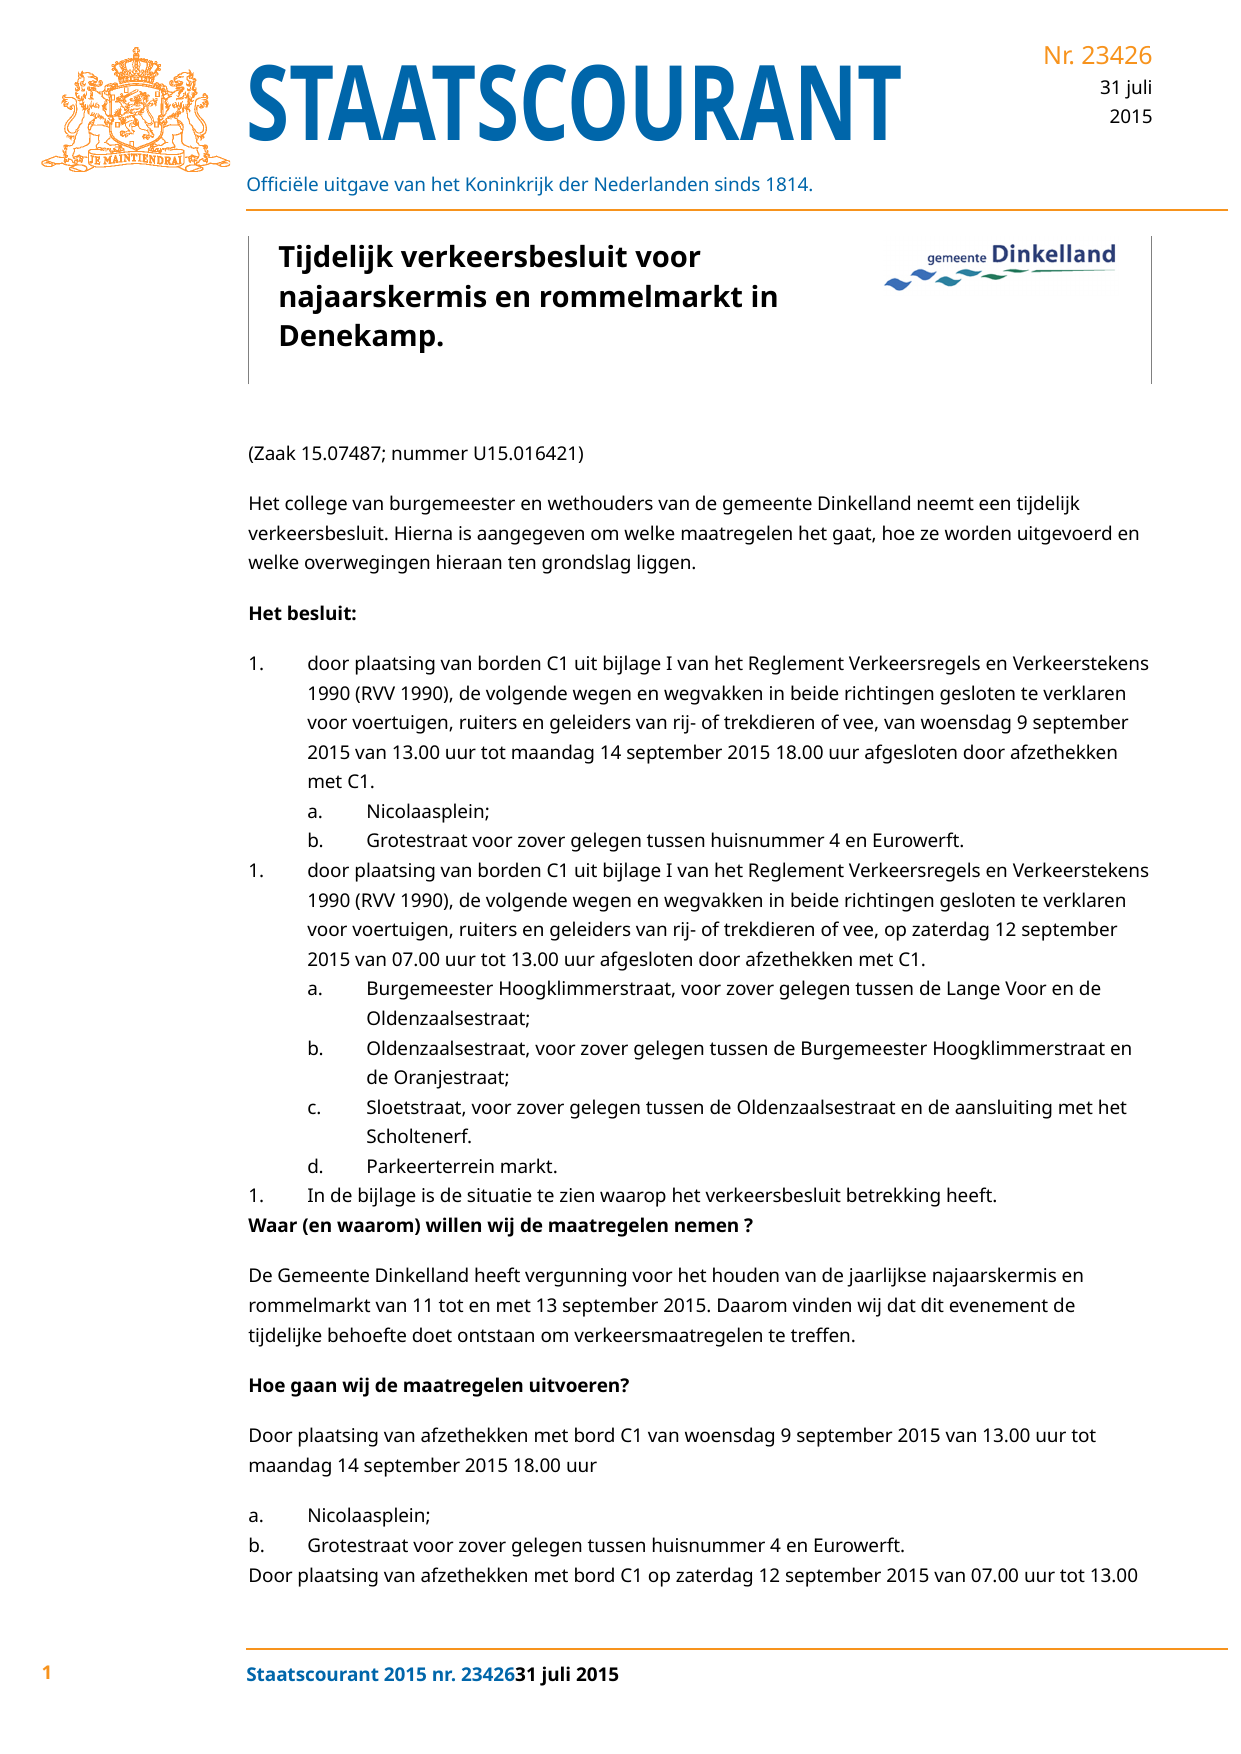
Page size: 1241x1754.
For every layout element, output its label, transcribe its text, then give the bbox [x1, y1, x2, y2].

list door plaatsing van borden C1 uit bijlage I van het Reglement Verkeersregels en Verkeerstekens 1990 (RVV 1990), de volgende wegen en wegvakken in beide richtingen gesloten te verklaren voor voertuigen, ruiters en geleiders van rij- of trekdieren of vee, op zaterdag 12 september 2015 van 07.00 uur tot 13.00 uur afgesloten door afzethekken met C1. [248, 857, 1152, 972]
text Waar (en waarom) willen wij de maatregelen nemen ? [248, 1212, 1152, 1238]
list Nicolaasplein; [307, 798, 1152, 824]
text Door plaatsing van afzethekken met bord C1 op zaterdag 12 september 2015 van 07.00 uur tot 13.00 [248, 1562, 1152, 1587]
list Nicolaasplein; [248, 1503, 1152, 1528]
list Grotestraat voor zover gelegen tussen huisnummer 4 en Eurowerft. [248, 1532, 1152, 1558]
text Het college van burgemeester en wethouders van de gemeente Dinkelland neemt een tijdelijk verkeersbesluit. Hierna is aangegeven om welke maatregelen het gaat, hoe ze worden uitgevoerd en welke overwegingen hieraan ten grondslag liggen. [248, 490, 1152, 575]
list Grotestraat voor zover gelegen tussen huisnummer 4 en Eurowerft. [307, 828, 1152, 853]
picture [882, 236, 1119, 296]
list Parkeerterrein markt. [307, 1153, 1152, 1179]
list Burgemeester Hoogklimmerstraat, voor zover gelegen tussen de Lange Voor en de Oldenzaalsestraat; [307, 976, 1152, 1031]
text Hoe gaan wij de maatregelen uitvoeren? [248, 1372, 1152, 1398]
list In de bijlage is de situatie te zien waarop het verkeersbesluit betrekking heeft. [248, 1183, 1152, 1208]
text Door plaatsing van afzethekken met bord C1 van woensdag 9 september 2015 van 13.00 uur tot maandag 14 september 2015 18.00 uur [248, 1423, 1152, 1478]
text (Zaak 15.07487; nummer U15.016421) [248, 440, 1152, 465]
picture [41, 47, 231, 172]
list Oldenzaalsestraat, voor zover gelegen tussen de Burgemeester Hoogklimmerstraat en de Oranjestraat; [307, 1035, 1152, 1090]
list Sloetstraat, voor zover gelegen tussen de Oldenzaalsestraat en de aansluiting met het Scholtenerf. [307, 1094, 1152, 1149]
list door plaatsing van borden C1 uit bijlage I van het Reglement Verkeersregels en Verkeerstekens 1990 (RVV 1990), de volgende wegen en wegvakken in beide richtingen gesloten te verklaren voor voertuigen, ruiters en geleiders van rij- of trekdieren of vee, van woensdag 9 september 2015 van 13.00 uur tot maandag 14 september 2015 18.00 uur afgesloten door afzethekken met C1. [248, 650, 1152, 794]
text Het besluit: [248, 600, 1152, 625]
table_header [850, 236, 1151, 384]
table_header Tijdelijk verkeersbesluit voor najaarskermis en rommelmarkt in Denekamp. [249, 236, 850, 384]
text De Gemeente Dinkelland heeft vergunning voor het houden van de jaarlijkse najaarskermis en rommelmarkt van 11 tot en met 13 september 2015. Daarom vinden wij dat dit evenement de tijdelijke behoefte doet ontstaan om verkeersmaatregelen te treffen. [248, 1263, 1152, 1347]
